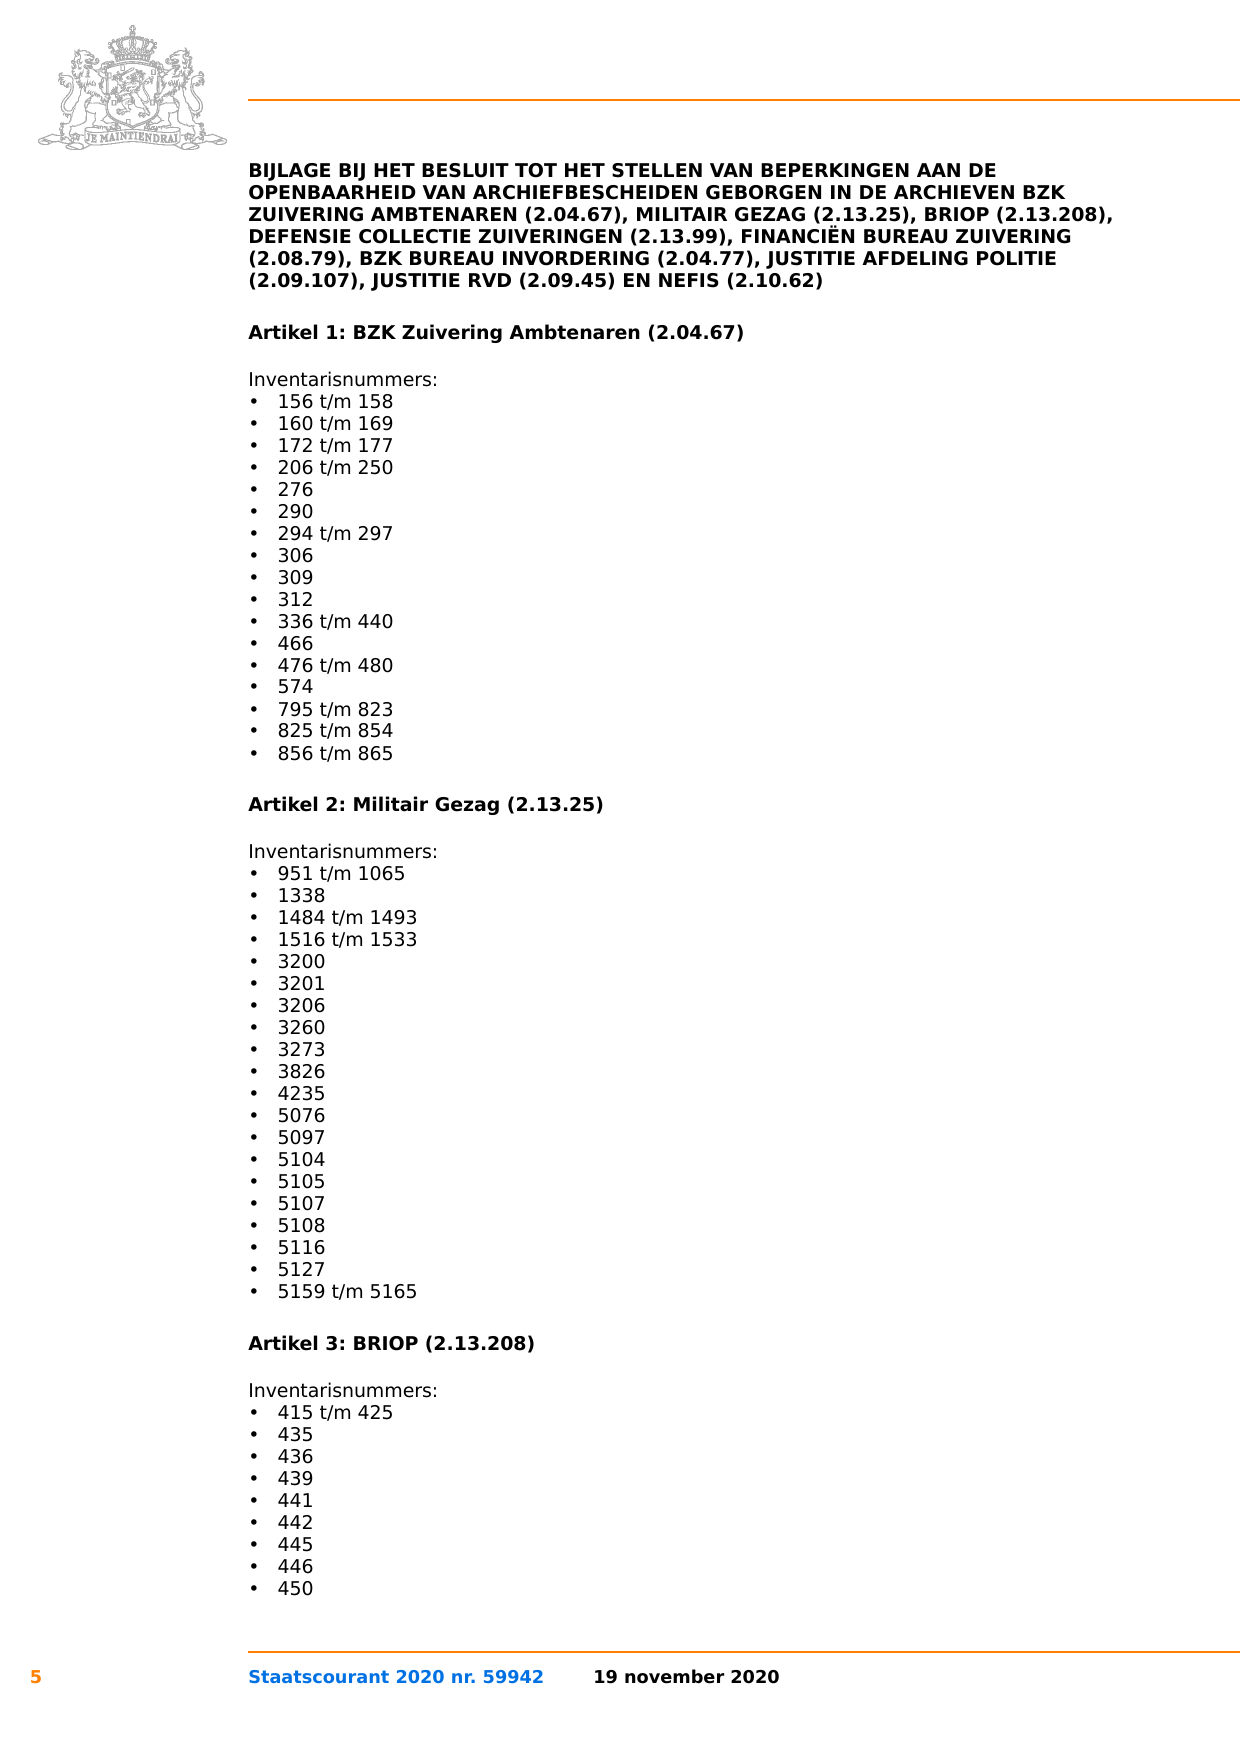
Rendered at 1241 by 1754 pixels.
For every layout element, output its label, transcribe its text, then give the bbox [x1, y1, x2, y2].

text • 3201 [248, 973, 1163, 995]
text • 3260 [248, 1017, 1163, 1039]
text • 5076 [248, 1105, 1163, 1127]
text • 856 t/m 865 [248, 742, 1163, 764]
text • 5107 [248, 1193, 1163, 1215]
text Inventarisnummers: [248, 1380, 1163, 1402]
text • 5105 [248, 1171, 1163, 1193]
text • 5104 [248, 1149, 1163, 1171]
text • 4235 [248, 1083, 1163, 1105]
text • 951 t/m 1065 [248, 863, 1163, 885]
subtitle BIJLAGE BIJ HET BESLUIT TOT HET STELLEN VAN BEPERKINGEN AAN DE OPENBAARHEID VAN ARCHIEFBESCHEIDEN GEBORGEN IN DE ARCHIEVEN BZK ZUIVERING AMBTENAREN (2.04.67), MILITAIR GEZAG (2.13.25), BRIOP (2.13.208), DEFENSIE COLLECTIE ZUIVERINGEN (2.13.99), FINANCIËN BUREAU ZUIVERING (2.08.79), BZK BUREAU INVORDERING (2.04.77), JUSTITIE AFDELING POLITIE (2.09.107), JUSTITIE RVD (2.09.45) EN NEFIS (2.10.62) [248, 160, 1163, 292]
text Inventarisnummers: [248, 841, 1163, 863]
text • 795 t/m 823 [248, 698, 1163, 720]
text • 439 [248, 1468, 1163, 1490]
text • 5097 [248, 1127, 1163, 1149]
text • 466 [248, 632, 1163, 654]
text • 442 [248, 1512, 1163, 1534]
text • 574 [248, 676, 1163, 698]
text • 5108 [248, 1215, 1163, 1237]
text • 435 [248, 1424, 1163, 1446]
text • 445 [248, 1534, 1163, 1556]
text • 306 [248, 544, 1163, 567]
text • 476 t/m 480 [248, 654, 1163, 676]
text • 160 t/m 169 [248, 413, 1163, 435]
text • 446 [248, 1556, 1163, 1578]
text • 1338 [248, 885, 1163, 907]
text • 276 [248, 479, 1163, 501]
text Inventarisnummers: [248, 369, 1163, 391]
text • 5116 [248, 1237, 1163, 1259]
text • 3206 [248, 995, 1163, 1017]
text • 415 t/m 425 [248, 1402, 1163, 1424]
text • 336 t/m 440 [248, 611, 1163, 632]
text • 206 t/m 250 [248, 457, 1163, 479]
text • 1516 t/m 1533 [248, 929, 1163, 951]
text • 5127 [248, 1259, 1163, 1281]
text • 436 [248, 1446, 1163, 1468]
picture [38, 25, 227, 150]
text • 3273 [248, 1039, 1163, 1061]
text • 450 [248, 1578, 1163, 1600]
text • 312 [248, 588, 1163, 611]
subtitle Artikel 2: Militair Gezag (2.13.25) [248, 794, 1163, 816]
text • 825 t/m 854 [248, 720, 1163, 742]
text • 5159 t/m 5165 [248, 1281, 1163, 1303]
text • 1484 t/m 1493 [248, 907, 1163, 929]
text • 290 [248, 501, 1163, 523]
text • 294 t/m 297 [248, 523, 1163, 544]
text • 441 [248, 1490, 1163, 1512]
text • 3826 [248, 1061, 1163, 1083]
subtitle Artikel 1: BZK Zuivering Ambtenaren (2.04.67) [248, 322, 1163, 344]
text • 156 t/m 158 [248, 391, 1163, 413]
text • 172 t/m 177 [248, 435, 1163, 457]
subtitle Artikel 3: BRIOP (2.13.208) [248, 1333, 1163, 1355]
text • 309 [248, 567, 1163, 588]
text • 3200 [248, 951, 1163, 973]
